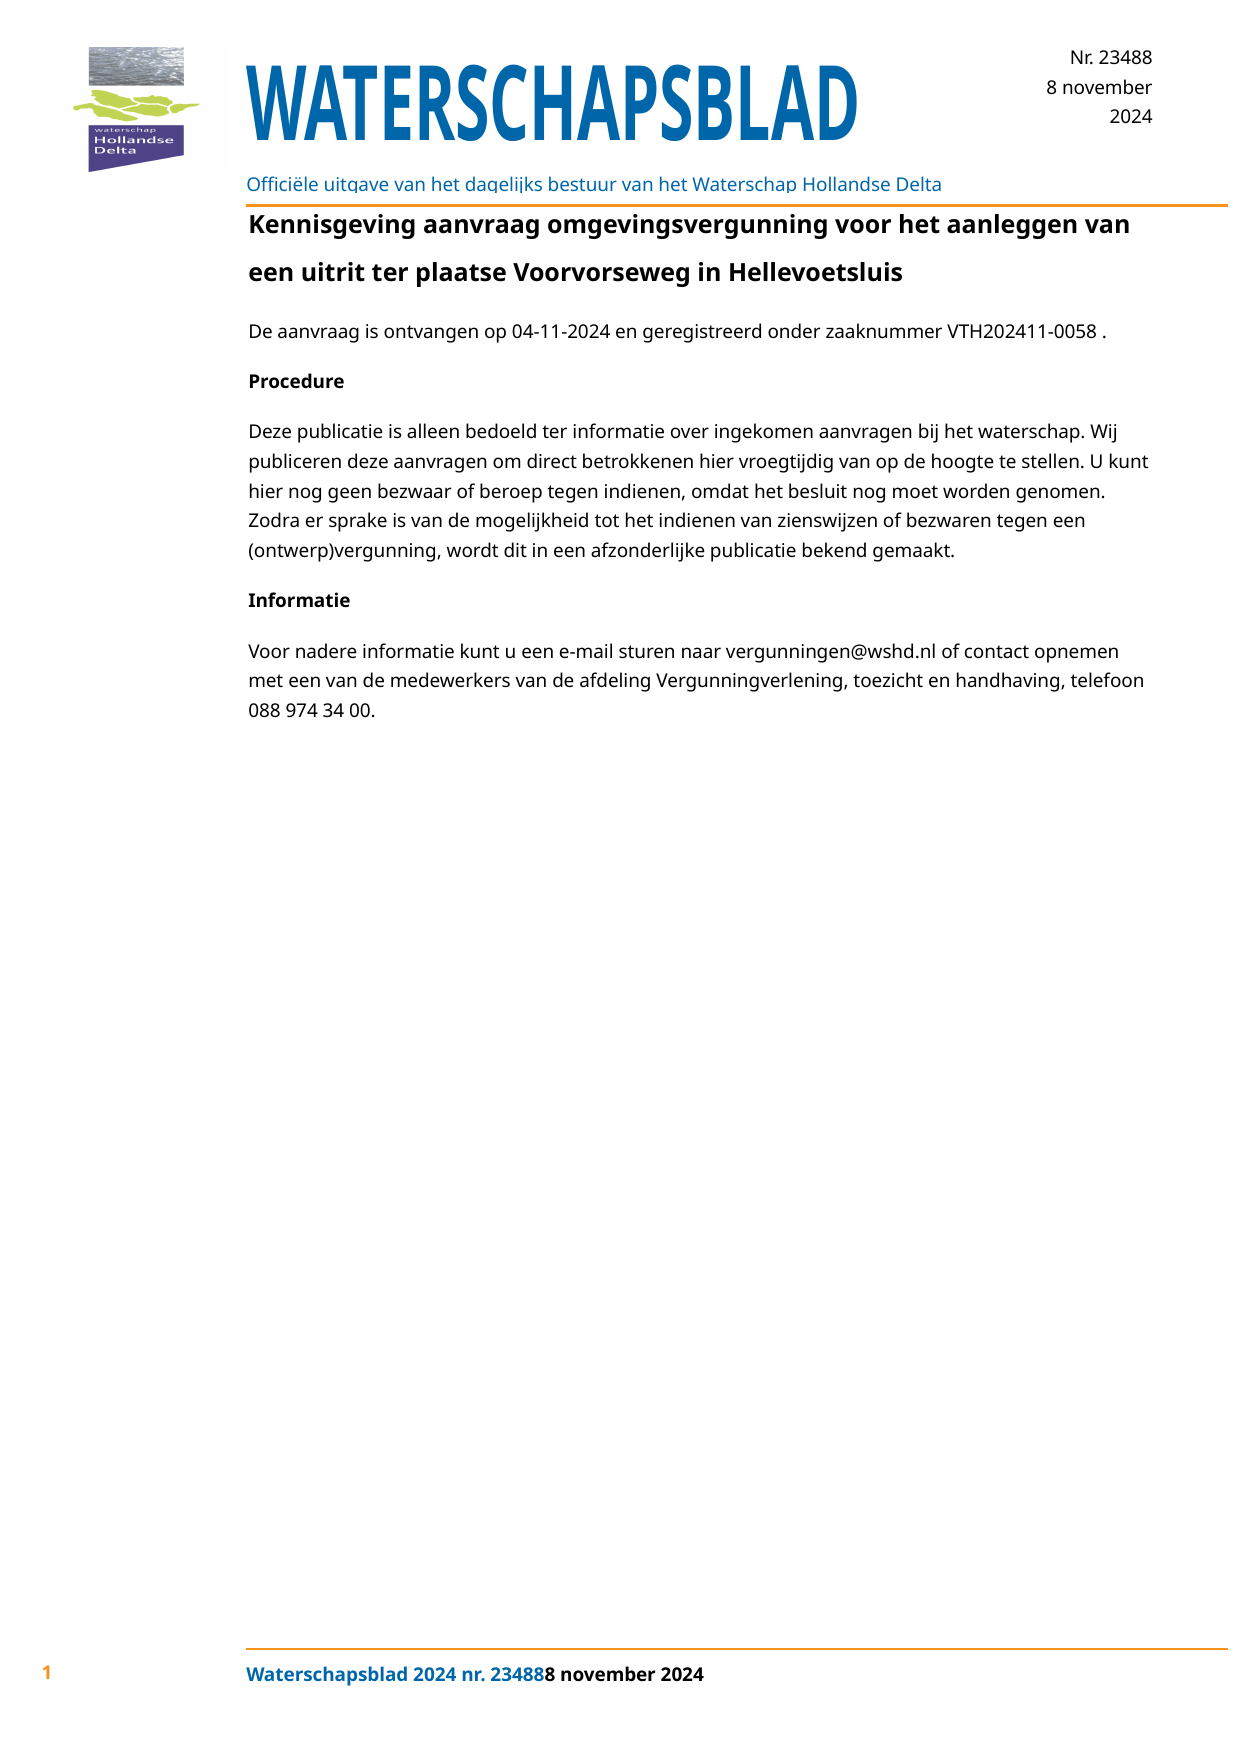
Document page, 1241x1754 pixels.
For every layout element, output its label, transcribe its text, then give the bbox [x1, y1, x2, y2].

text Kennisgeving aanvraag omgevingsvergunning voor het aanleggen van een uitrit ter plaatse Voorvorseweg in Hellevoetsluis [248, 207, 1152, 288]
text Procedure [248, 368, 1152, 394]
text Informatie [248, 587, 1152, 613]
text De aanvraag is ontvangen op 04-11-2024 en geregistreerd onder zaaknummer VTH202411-0058 . [248, 318, 1152, 344]
picture [41, 47, 231, 172]
text Deze publicatie is alleen bedoeld ter informatie over ingekomen aanvragen bij het waterschap. Wij publiceren deze aanvragen om direct betrokkenen hier vroegtijdig van op de hoogte te stellen. U kunt hier nog geen bezwaar of beroep tegen indienen, omdat het besluit nog moet worden genomen. Zodra er sprake is van de mogelijkheid tot het indienen van zienswijzen of bezwaren tegen een (ontwerp)vergunning, wordt dit in een afzonderlijke publicatie bekend gemaakt. [248, 419, 1152, 563]
text Voor nadere informatie kunt u een e-mail sturen naar vergunningen@wshd.nl of contact opnemen met een van de medewerkers van de afdeling Vergunningverlening, toezicht en handhaving, telefoon 088 974 34 00. [248, 638, 1152, 723]
